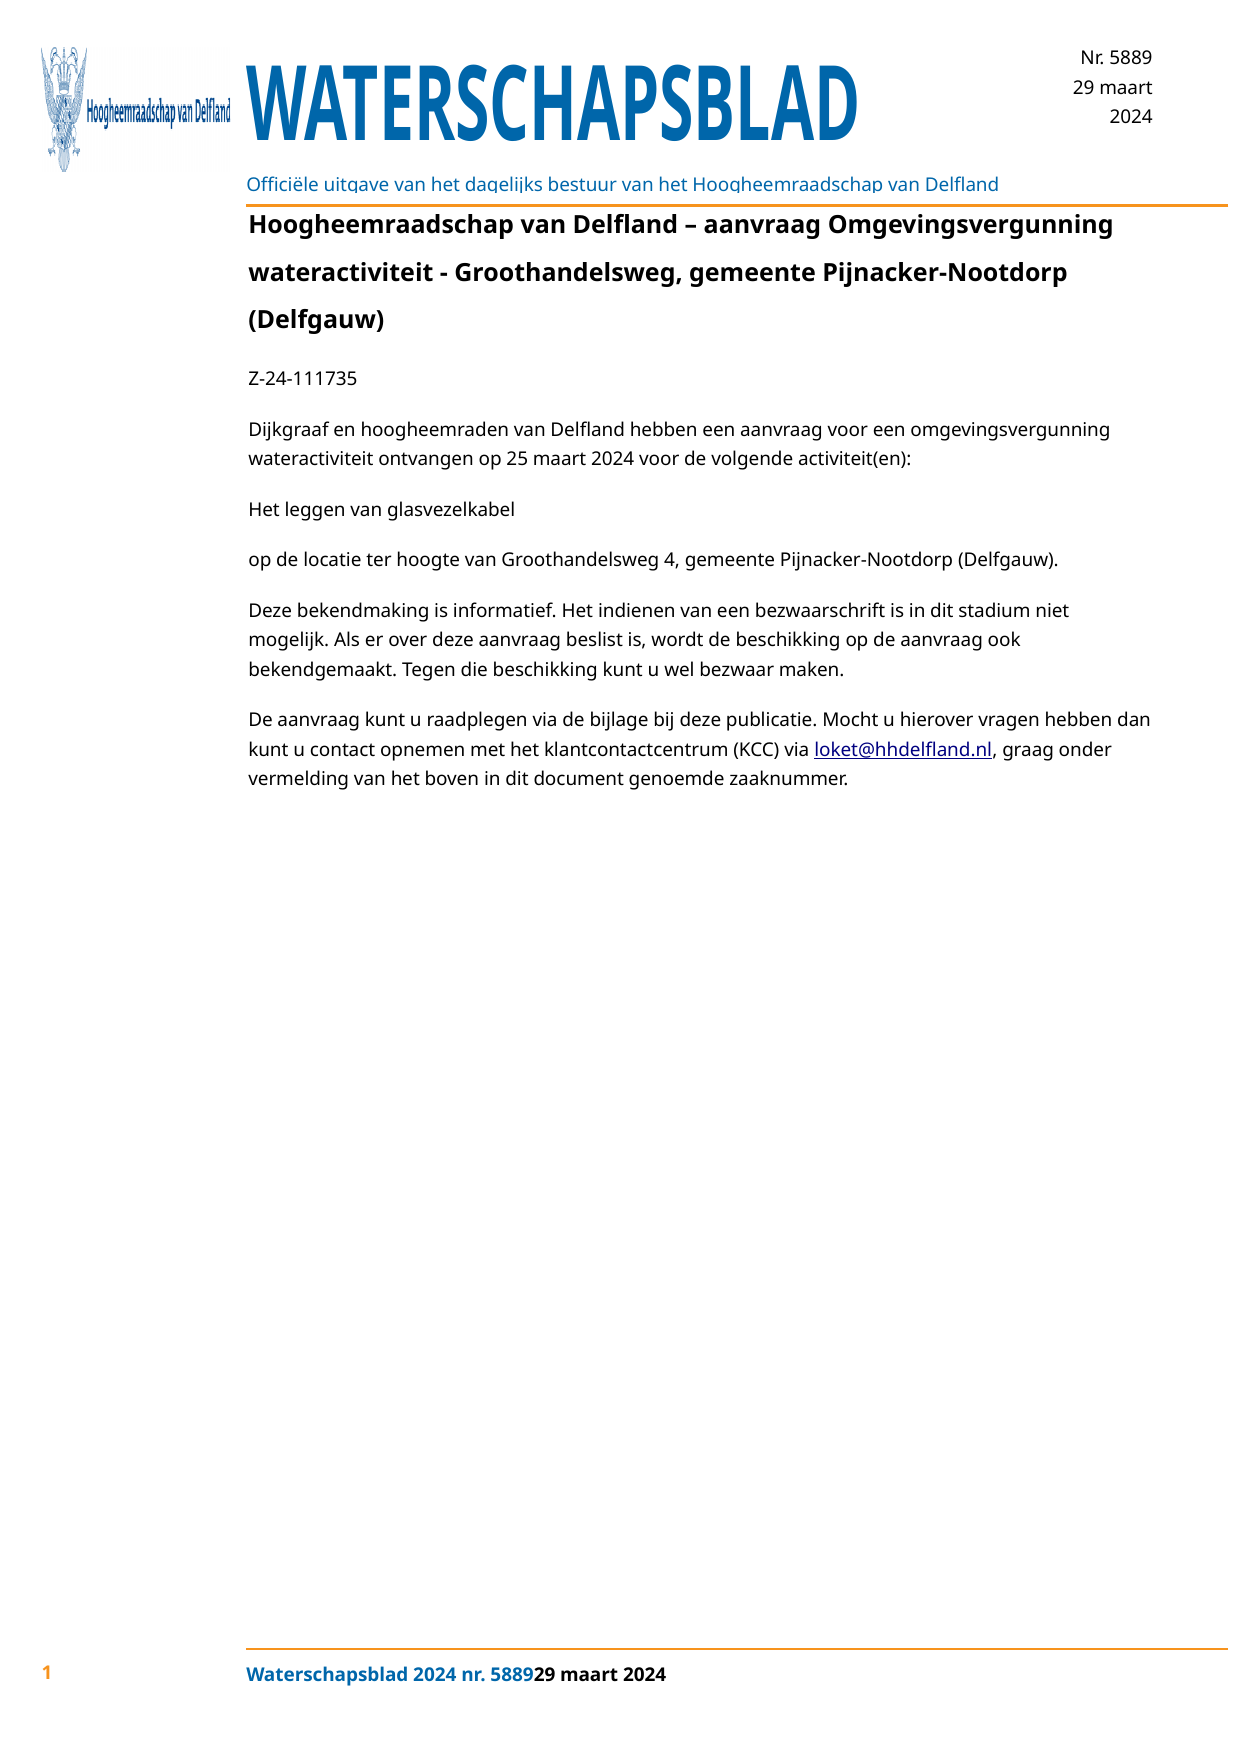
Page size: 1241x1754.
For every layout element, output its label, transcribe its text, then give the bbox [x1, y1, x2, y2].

text op de locatie ter hoogte van Groothandelsweg 4, gemeente Pijnacker-Nootdorp (Delfgauw). [248, 546, 1152, 572]
picture [41, 47, 231, 172]
text Z-24-111735 [248, 366, 1152, 391]
text Het leggen van glasvezelkabel [248, 496, 1152, 522]
text De aanvraag kunt u raadplegen via de bijlage bij deze publicatie. Mocht u hierover vragen hebben dan kunt u contact opnemen met het klantcontactcentrum (KCC) via loket@hhdelfland.nl, graag onder vermelding van het boven in dit document genoemde zaaknummer. [248, 706, 1152, 791]
text Hoogheemraadschap van Delfland – aanvraag Omgevingsvergunning wateractiviteit - Groothandelsweg, gemeente Pijnacker-Nootdorp (Delfgauw) [248, 207, 1152, 336]
text Dijkgraaf en hoogheemraden van Delfland hebben een aanvraag voor een omgevingsvergunning wateractiviteit ontvangen op 25 maart 2024 voor de volgende activiteit(en): [248, 416, 1152, 471]
text Deze bekendmaking is informatief. Het indienen van een bezwaarschrift is in dit stadium niet mogelijk. Als er over deze aanvraag beslist is, wordt de beschikking op de aanvraag ook bekendgemaakt. Tegen die beschikking kunt u wel bezwaar maken. [248, 597, 1152, 682]
